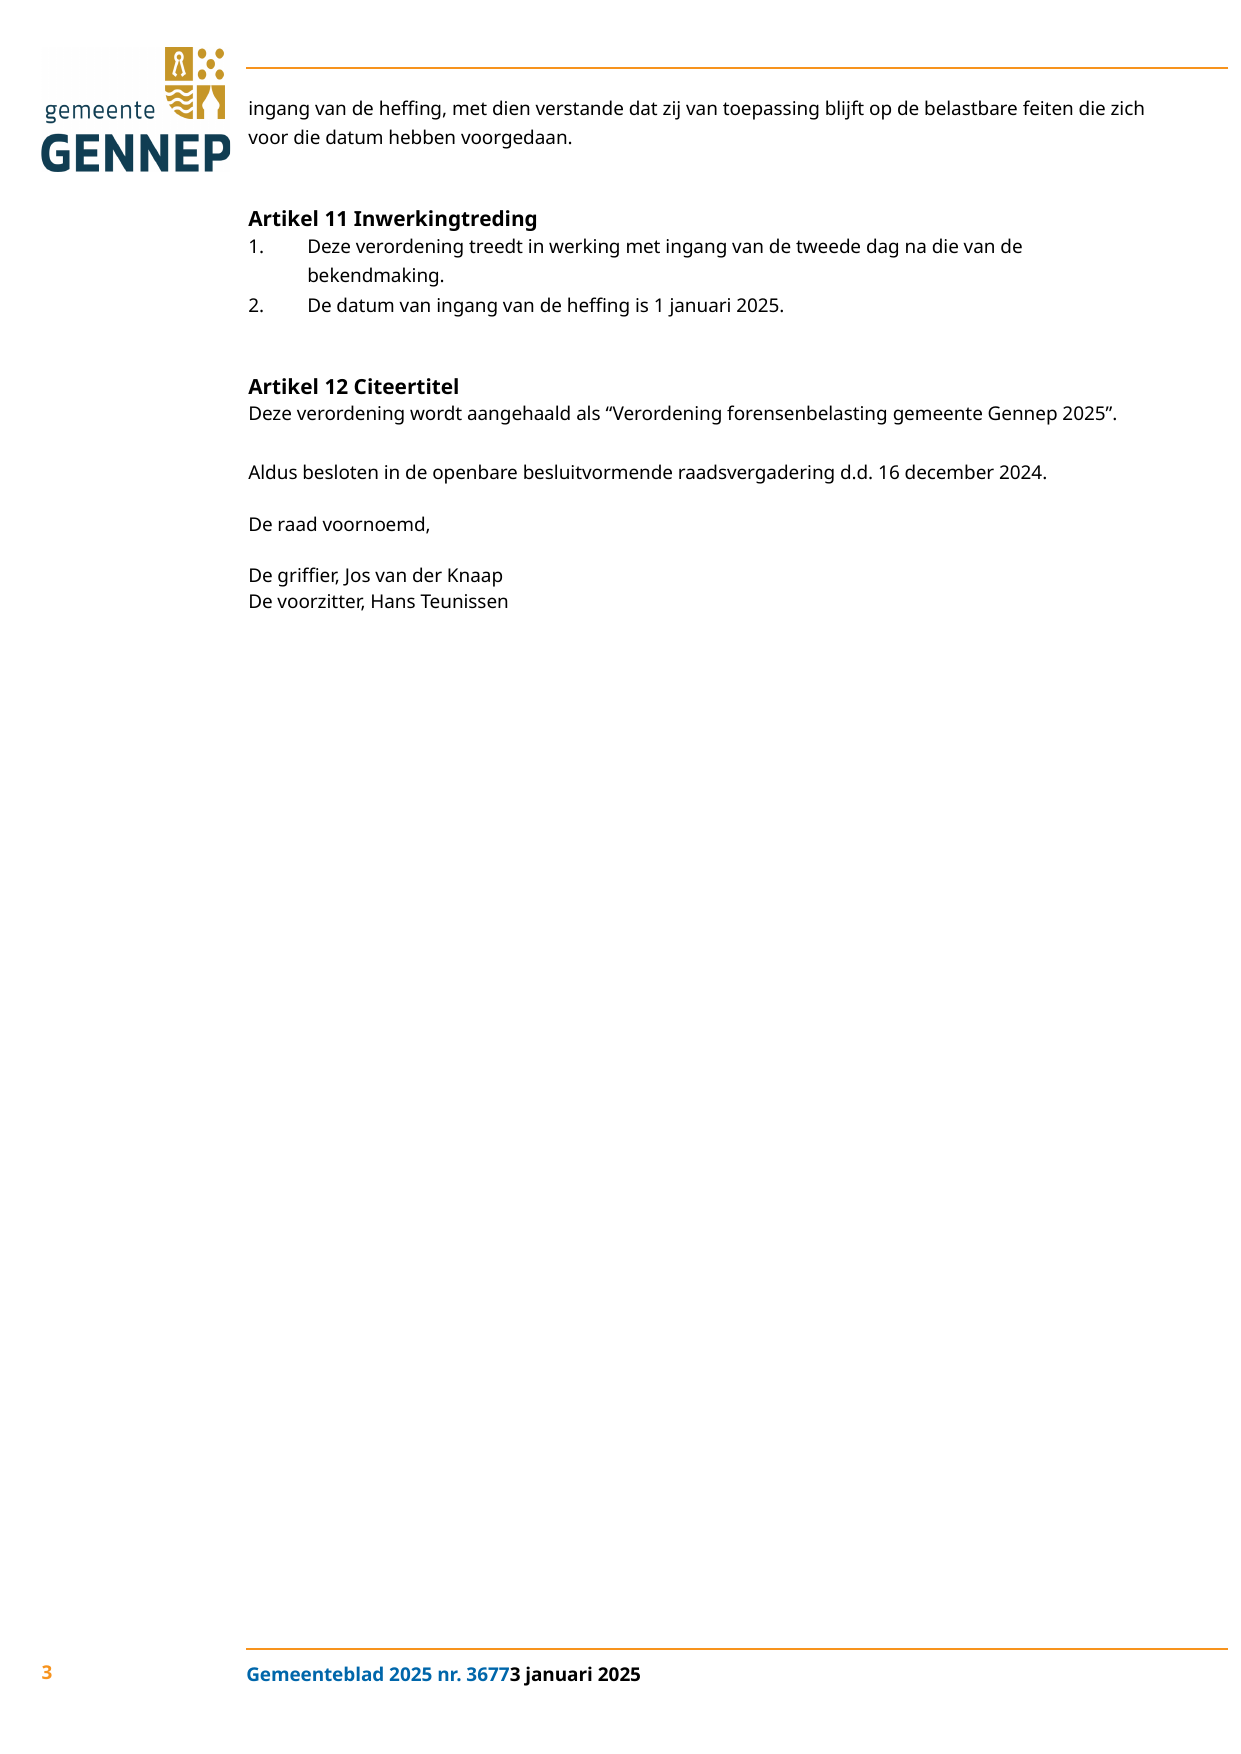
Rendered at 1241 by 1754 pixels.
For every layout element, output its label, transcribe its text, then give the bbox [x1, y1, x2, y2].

text Artikel 11 Inwerkingtreding [248, 204, 1152, 233]
text De raad voornoemd, [248, 511, 1152, 537]
text Deze verordening wordt aangehaald als “Verordening forensenbelasting gemeente Gennep 2025”. [248, 400, 1152, 426]
text Artikel 12 Citeertitel [248, 372, 1152, 400]
list De datum van ingang van de heffing is 1 januari 2025. [248, 292, 1152, 318]
text De griffier, Jos van der Knaap [248, 562, 1152, 588]
list Deze verordening treedt in werking met ingang van de tweede dag na die van de bekendmaking. [248, 233, 1152, 288]
text Aldus besloten in de openbare besluitvormende raadsvergadering d.d. 16 december 2024. [248, 459, 1152, 485]
picture [41, 47, 231, 172]
text De voorzitter, Hans Teunissen [248, 588, 1152, 614]
text ingang van de heffing, met dien verstande dat zij van toepassing blijft op de belastbare feiten die zich voor die datum hebben voorgedaan. [248, 95, 1152, 150]
